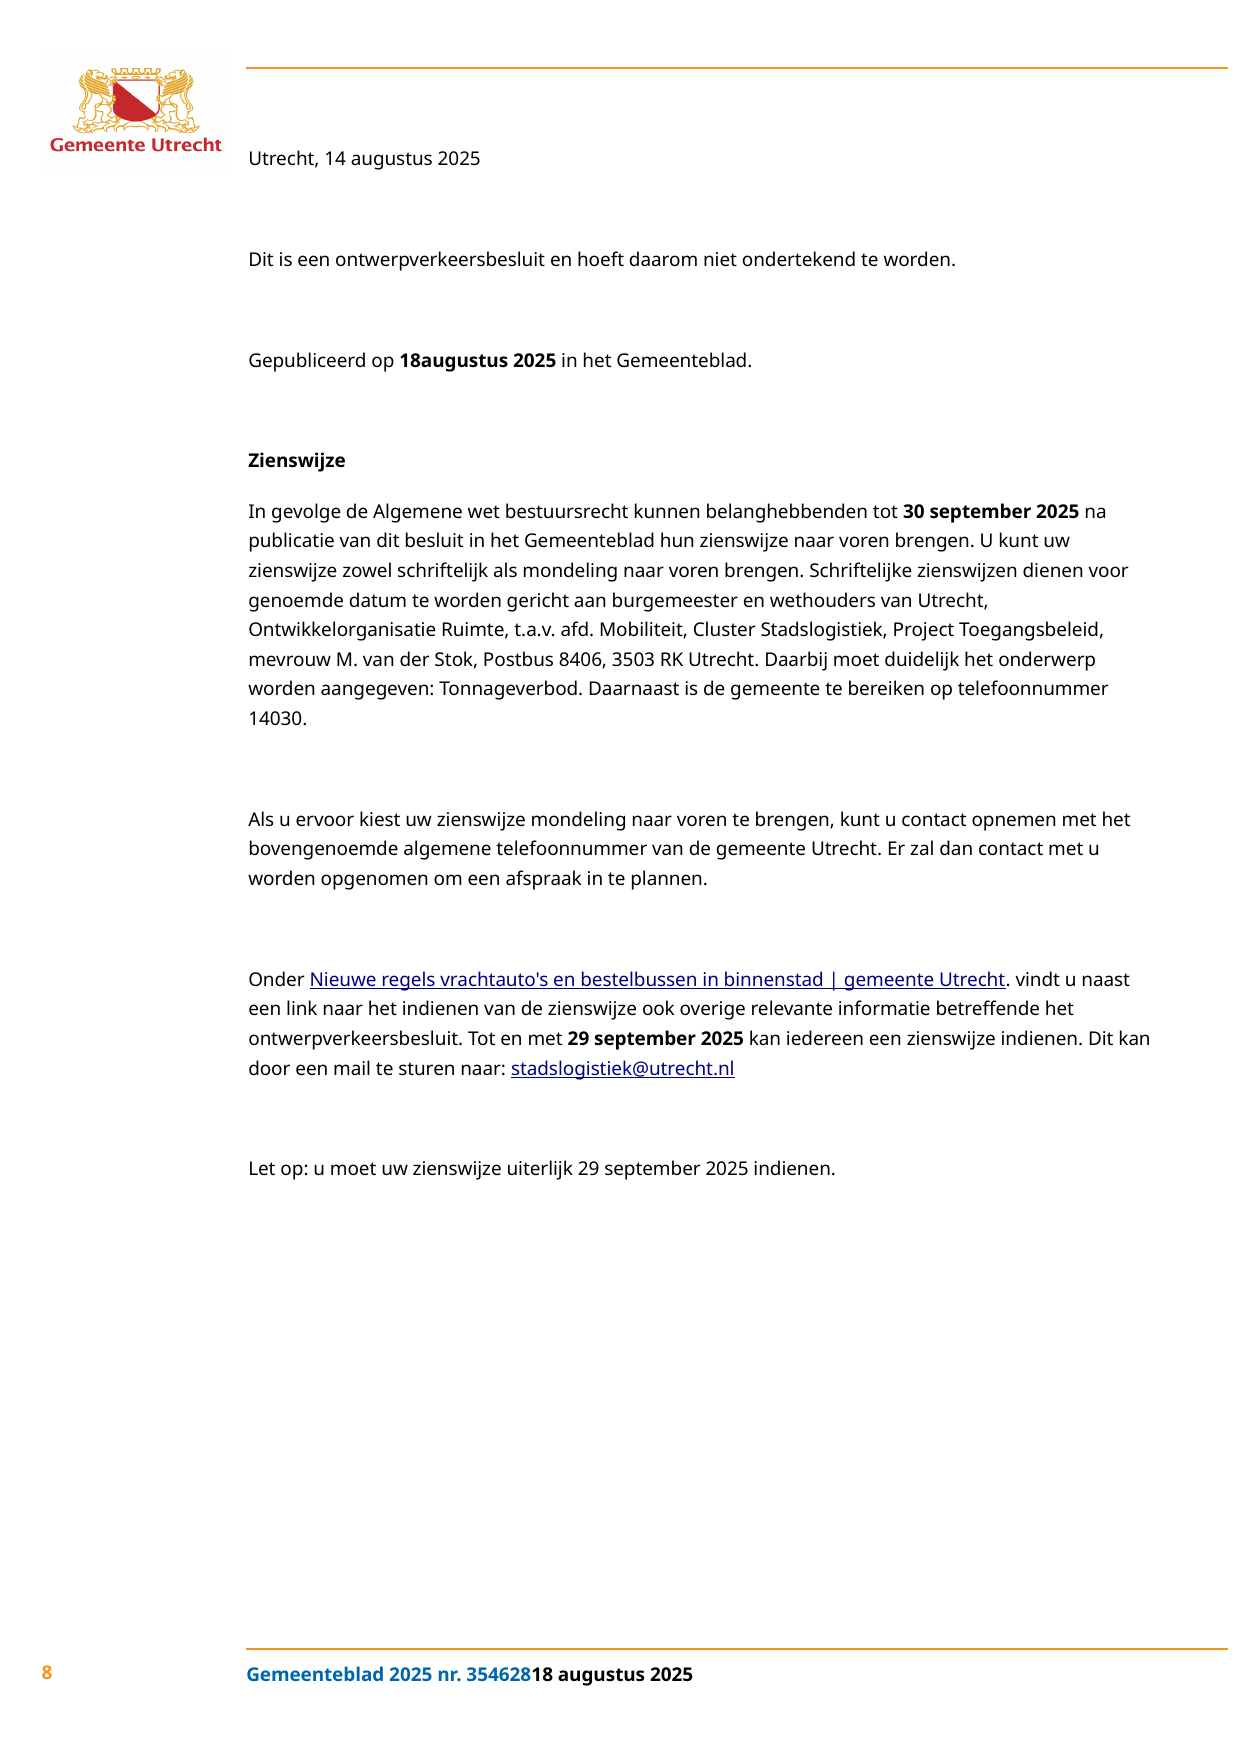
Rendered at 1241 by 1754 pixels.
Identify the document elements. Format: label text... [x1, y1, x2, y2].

text Let op: u moet uw zienswijze uiterlijk 29 september 2025 indienen. [248, 1156, 1152, 1181]
text In gevolge de Algemene wet bestuursrecht kunnen belanghebbenden tot 30 september 2025 na publicatie van dit besluit in het Gemeenteblad hun zienswijze naar voren brengen. U kunt uw zienswijze zowel schriftelijk als mondeling naar voren brengen. Schriftelijke zienswijzen dienen voor genoemde datum te worden gericht aan burgemeester en wethouders van Utrecht, Ontwikkelorganisatie Ruimte, t.a.v. afd. Mobiliteit, Cluster Stadslogistiek, Project Toegangsbeleid, mevrouw M. van der Stok, Postbus 8406, 3503 RK Utrecht. Daarbij moet duidelijk het onderwerp worden aangegeven: Tonnageverbod. Daarnaast is de gemeente te bereiken op telefoonnummer 14030. [248, 498, 1152, 731]
text Dit is een ontwerpverkeersbesluit en hoeft daarom niet ondertekend te worden. [248, 246, 1152, 272]
text Gepubliceerd op 18augustus 2025 in het Gemeenteblad. [248, 347, 1152, 373]
picture [41, 47, 231, 172]
text Onder Nieuwe regels vrachtauto's en bestelbussen in binnenstad | gemeente Utrecht. vindt u naast een link naar het indienen van de zienswijze ook overige relevante informatie betreffende het ontwerpverkeersbesluit. Tot en met 29 september 2025 kan iedereen een zienswijze indienen. Dit kan door een mail te sturen naar: stadslogistiek@utrecht.nl [248, 966, 1152, 1081]
text Als u ervoor kiest uw zienswijze mondeling naar voren te brengen, kunt u contact opnemen met het bovengenoemde algemene telefoonnummer van de gemeente Utrecht. Er zal dan contact met u worden opgenomen om een afspraak in te plannen. [248, 806, 1152, 891]
text Zienswijze [248, 448, 1152, 473]
text Utrecht, 14 augustus 2025 [248, 145, 1152, 171]
